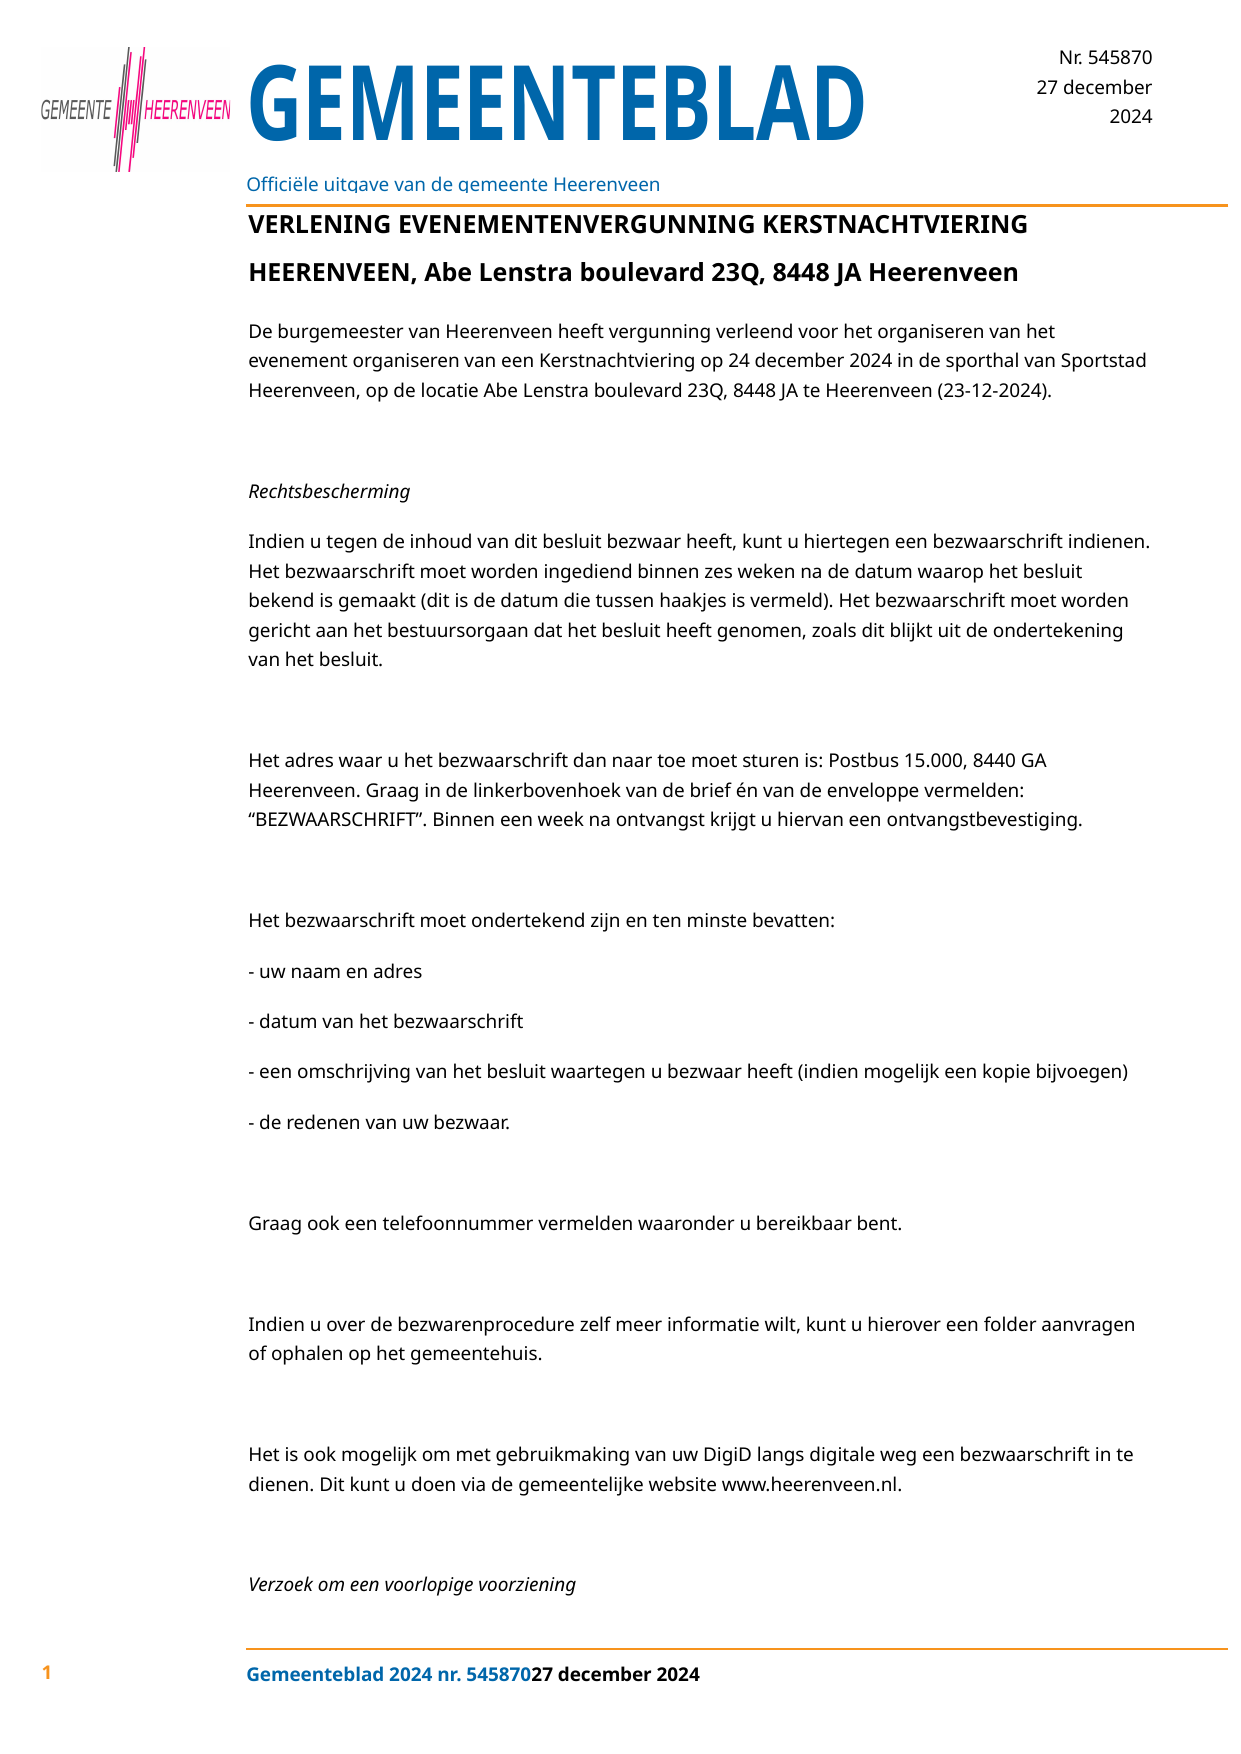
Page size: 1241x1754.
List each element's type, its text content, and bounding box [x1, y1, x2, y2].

text Indien u over de bezwarenprocedure zelf meer informatie wilt, kunt u hierover een folder aanvragen of ophalen op het gemeentehuis. [248, 1311, 1152, 1366]
text Het bezwaarschrift moet ondertekend zijn en ten minste bevatten: [248, 907, 1152, 933]
text - de redenen van uw bezwaar. [248, 1109, 1152, 1135]
text De burgemeester van Heerenveen heeft vergunning verleend voor het organiseren van het evenement organiseren van een Kerstnachtviering op 24 december 2024 in de sporthal van Sportstad Heerenveen, op de locatie Abe Lenstra boulevard 23Q, 8448 JA te Heerenveen (23-12-2024). [248, 318, 1152, 403]
text Verzoek om een voorlopige voorziening [248, 1572, 1152, 1597]
text Het is ook mogelijk om met gebruikmaking van uw DigiD langs digitale weg een bezwaarschrift in te dienen. Dit kunt u doen via de gemeentelijke website www.heerenveen.nl. [248, 1441, 1152, 1497]
text VERLENING EVENEMENTENVERGUNNING KERSTNACHTVIERING HEERENVEEN, Abe Lenstra boulevard 23Q, 8448 JA Heerenveen [248, 207, 1152, 288]
text - datum van het bezwaarschrift [248, 1008, 1152, 1034]
text Graag ook een telefoonnummer vermelden waaronder u bereikbaar bent. [248, 1210, 1152, 1236]
text - een omschrijving van het besluit waartegen u bezwaar heeft (indien mogelijk een kopie bijvoegen) [248, 1059, 1152, 1084]
text - uw naam en adres [248, 958, 1152, 984]
text Indien u tegen de inhoud van dit besluit bezwaar heeft, kunt u hiertegen een bezwaarschrift indienen. Het bezwaarschrift moet worden ingediend binnen zes weken na de datum waarop het besluit bekend is gemaakt (dit is de datum die tussen haakjes is vermeld). Het bezwaarschrift moet worden gericht aan het bestuursorgaan dat het besluit heeft genomen, zoals dit blijkt uit de ondertekening van het besluit. [248, 528, 1152, 672]
text Rechtsbescherming [248, 478, 1152, 504]
picture [41, 47, 231, 172]
text Het adres waar u het bezwaarschrift dan naar toe moet sturen is: Postbus 15.000, 8440 GA Heerenveen. Graag in de linkerbovenhoek van de brief én van de enveloppe vermelden: “BEZWAARSCHRIFT”. Binnen een week na ontvangst krijgt u hiervan een ontvangstbevestiging. [248, 747, 1152, 832]
